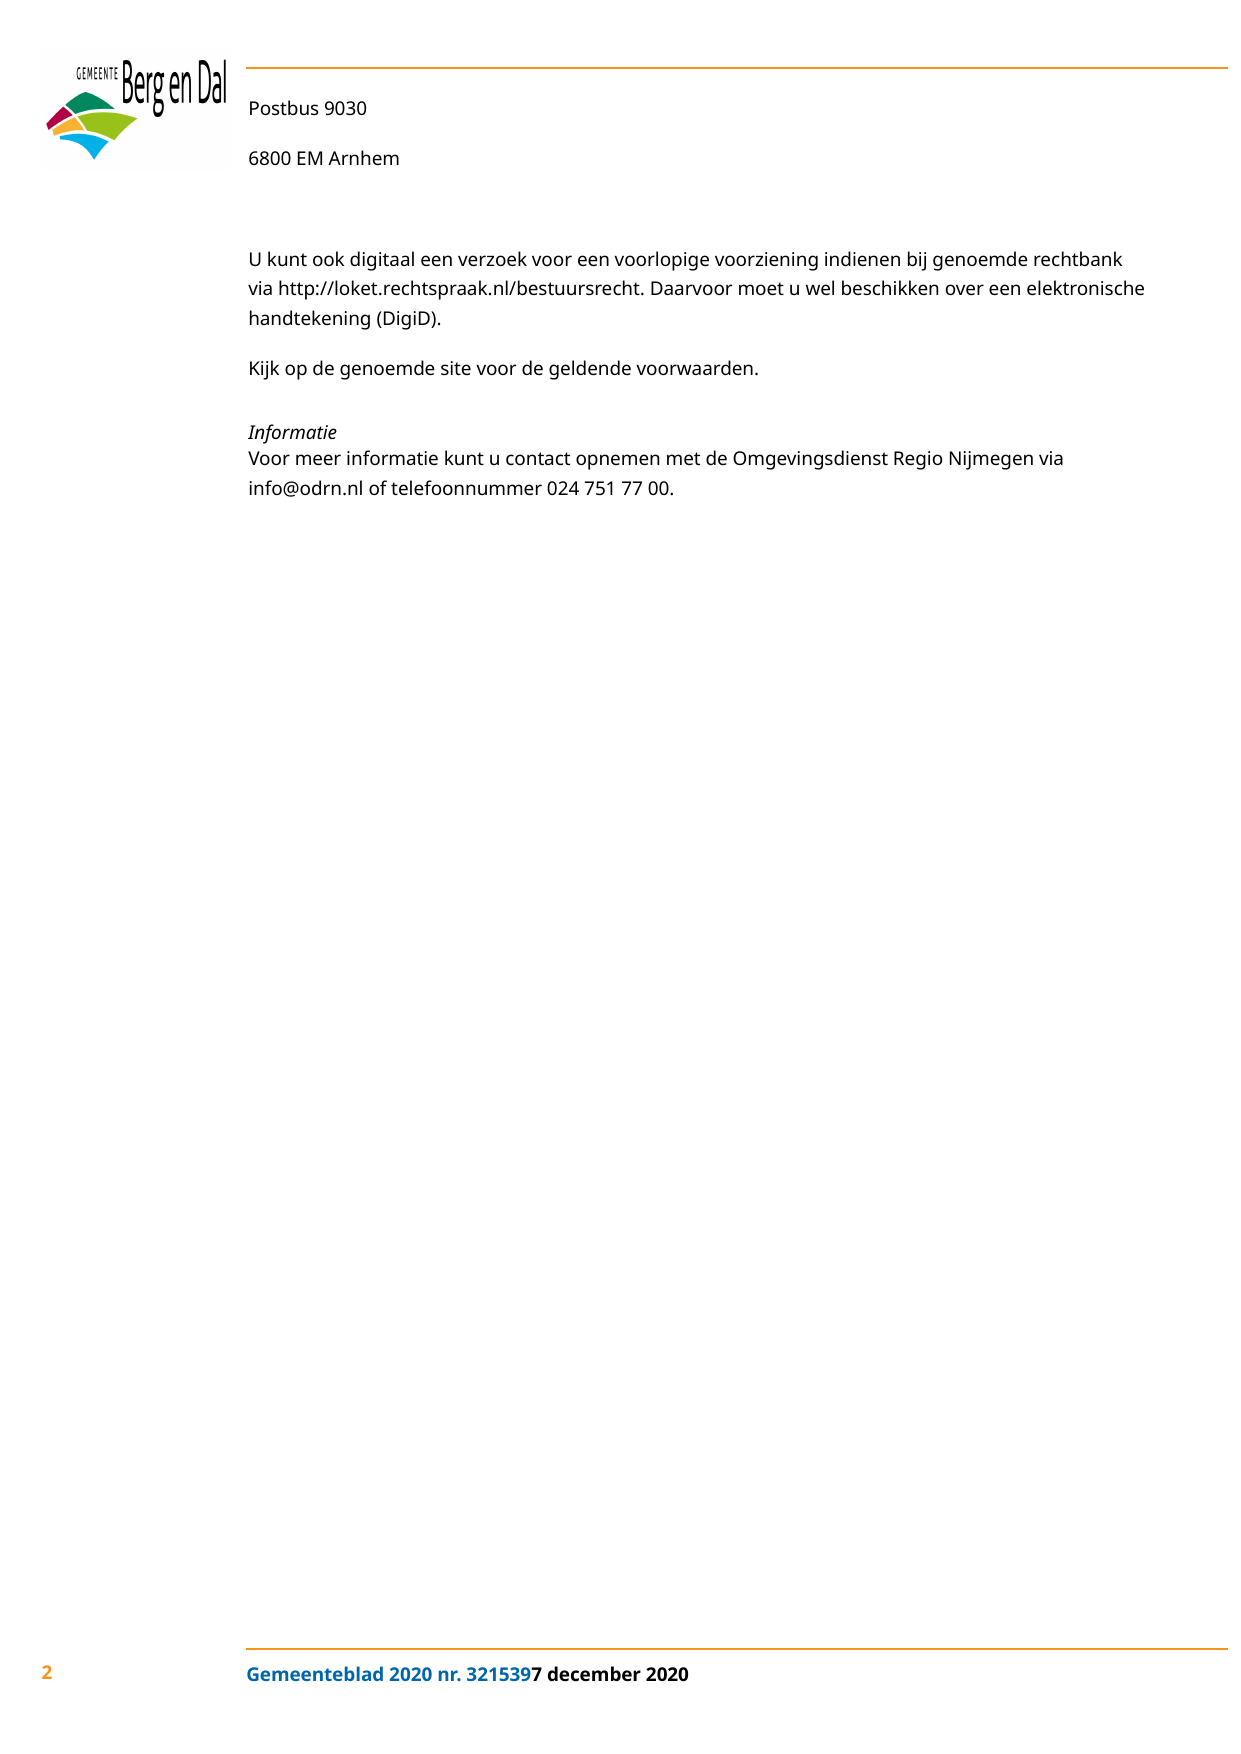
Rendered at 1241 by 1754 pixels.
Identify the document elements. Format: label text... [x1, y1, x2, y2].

text U kunt ook digitaal een verzoek voor een voorlopige voorziening indienen bij genoemde rechtbank via http://loket.rechtspraak.nl/bestuursrecht. Daarvoor moet u wel beschikken over een elektronische handtekening (DigiD). [248, 246, 1152, 331]
text Postbus 9030 [248, 95, 1152, 121]
text Voor meer informatie kunt u contact opnemen met de Omgevingsdienst Regio Nijmegen via info@odrn.nl of telefoonnummer 024 751 77 00. [248, 445, 1152, 501]
text 6800 EM Arnhem [248, 145, 1152, 171]
text Kijk op de genoemde site voor de geldende voorwaarden. [248, 356, 1152, 381]
picture [41, 47, 231, 172]
text Informatie [248, 419, 1152, 445]
